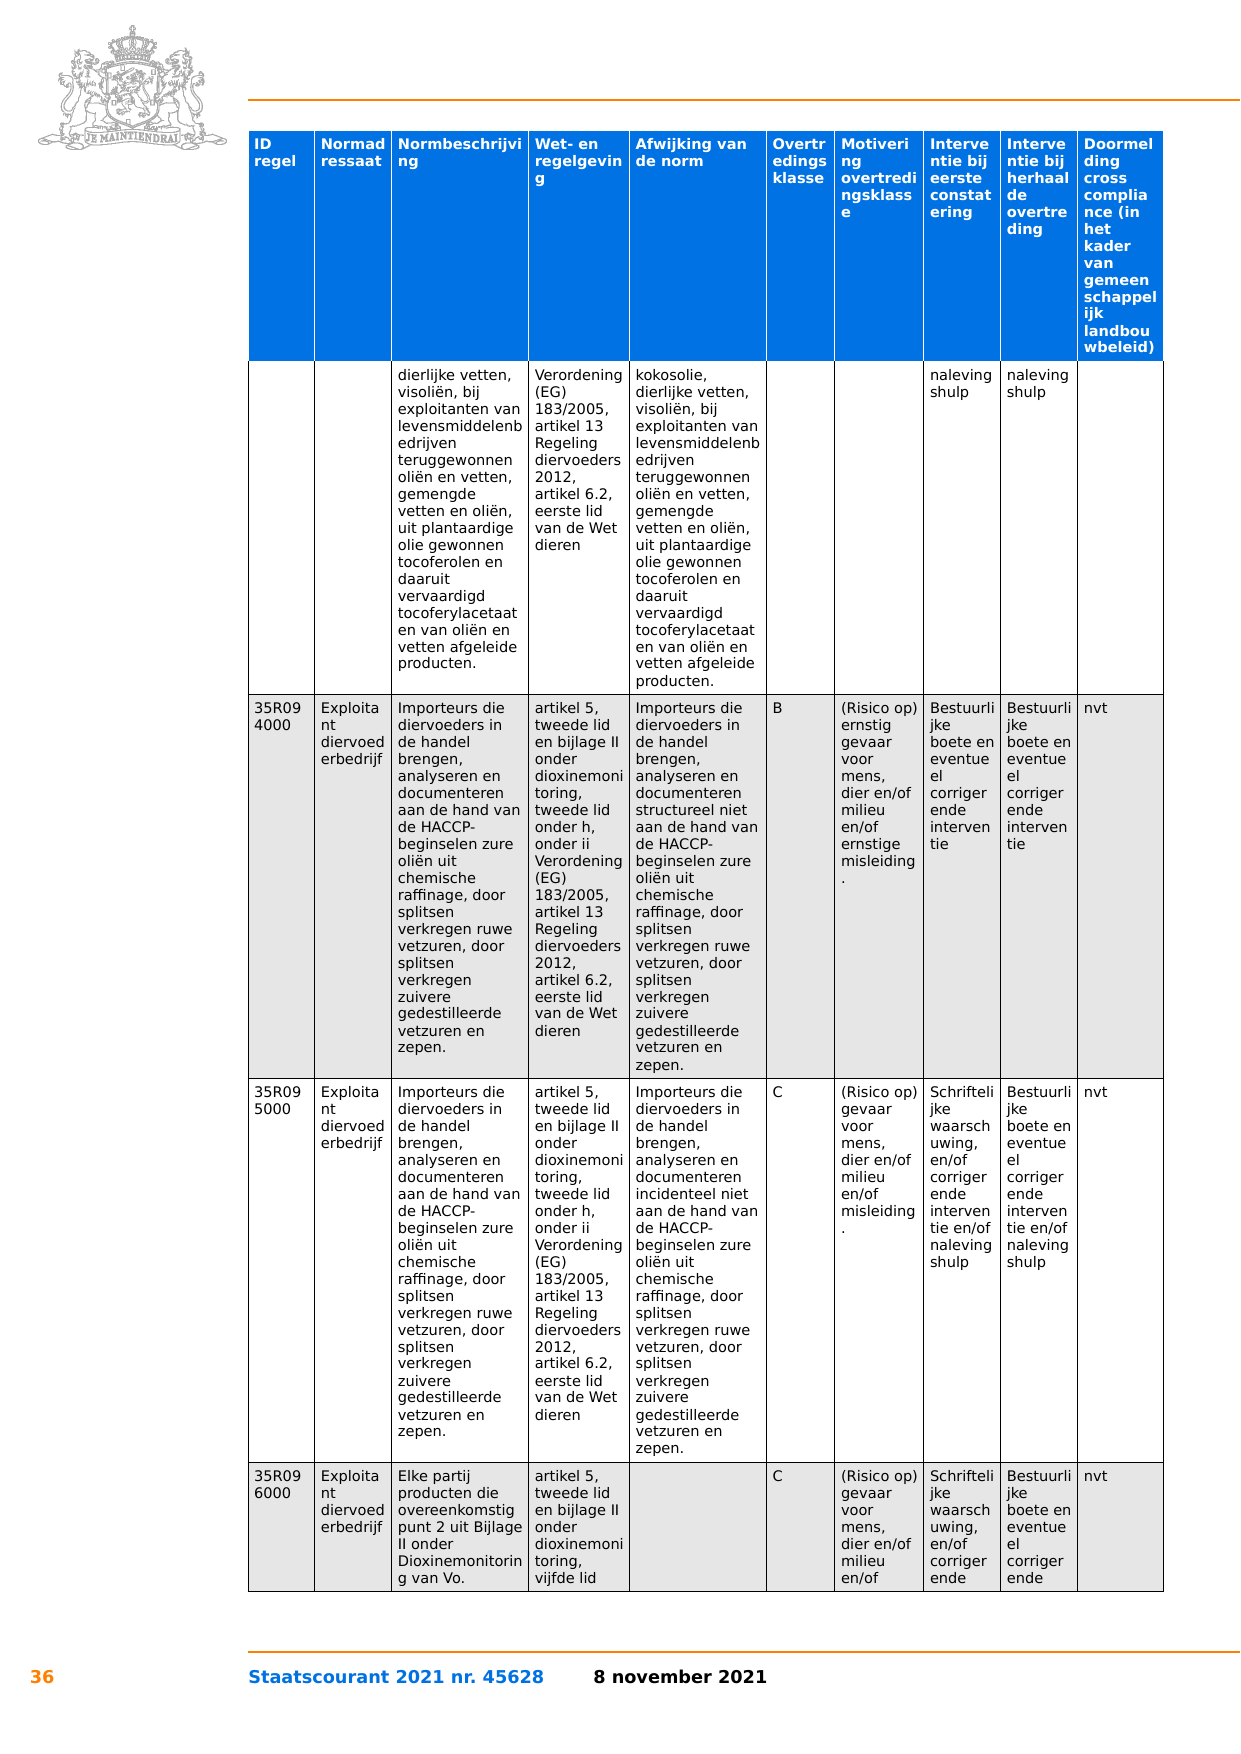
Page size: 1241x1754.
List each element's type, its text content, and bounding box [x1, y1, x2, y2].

table_cell Bestuurlijke boete en eventueel corrigerende interventie en/of nalevingshulp [1001, 1079, 1077, 1462]
table_header ID regel [249, 131, 314, 361]
table_header Interventie bij herhaalde overtreding [1001, 131, 1077, 361]
table_cell Importeurs die diervoeders in de handel brengen, analyseren en documenteren aan de hand van de HACCP-beginselen zure oliën uit chemische raffinage, door splitsen verkregen ruwe vetzuren, door splitsen verkregen zuivere gedestilleerde vetzuren en zepen. [392, 695, 528, 1078]
table_cell 35R096000 [249, 1463, 314, 1591]
table_cell [249, 362, 314, 694]
table_cell dierlijke vetten, visoliën, bij exploitanten van levensmiddelenbedrijven teruggewonnen oliën en vetten, gemengde vetten en oliën, uit plantaardige olie gewonnen tocoferolen en daaruit vervaardigd tocoferylacetaat en van oliën en vetten afgeleide producten. [392, 362, 528, 694]
table_cell nvt [1078, 695, 1163, 1078]
table_cell Bestuurlijke boete en eventueel corrigerende interventie [1001, 695, 1077, 1078]
table_cell Bestuurlijke boete en eventueel corrigerende [1001, 1463, 1077, 1591]
table_header Motivering overtredingsklasse [835, 131, 923, 361]
table_cell Exploitant diervoederbedrijf [315, 1463, 391, 1591]
table_header Doormelding cross compliance (in het kader van gemeenschappelijk landbouwbeleid) [1078, 131, 1163, 361]
table_cell [1078, 362, 1163, 694]
table_cell nvt [1078, 1079, 1163, 1462]
table_header Afwijking van de norm [630, 131, 766, 361]
table_cell Schriftelijke waarschuwing, en/of corrigerende [924, 1463, 1000, 1591]
table_header Normbeschrijving [392, 131, 528, 361]
table_header Wet- en regelgeving [529, 131, 629, 361]
table_cell C [767, 1079, 834, 1462]
table_cell nvt [1078, 1463, 1163, 1591]
table_cell C [767, 1463, 834, 1591]
table_cell Bestuurlijke boete en eventueel corrigerende interventie [924, 695, 1000, 1078]
table_cell nalevingshulp [1001, 362, 1077, 694]
table_cell Importeurs die diervoeders in de handel brengen, analyseren en documenteren structureel niet aan de hand van de HACCP-beginselen zure oliën uit chemische raffinage, door splitsen verkregen ruwe vetzuren, door splitsen verkregen zuivere gedestilleerde vetzuren en zepen. [630, 695, 766, 1078]
table_cell artikel 5, tweede lid en bijlage II onder dioxinemonitoring, vijfde lid [529, 1463, 629, 1591]
table_cell Schriftelijke waarschuwing, en/of corrigerende interventie en/of nalevingshulp [924, 1079, 1000, 1462]
table_cell (Risico op) gevaar voor mens, dier en/of milieu en/of misleiding. [835, 1079, 923, 1462]
table_cell artikel 5, tweede lid en bijlage II onder dioxinemonitoring, tweede lid onder h, onder ii Verordening (EG) 183/2005, artikel 13 Regeling diervoeders 2012, artikel 6.2, eerste lid van de Wet dieren [529, 695, 629, 1078]
table_cell nalevingshulp [924, 362, 1000, 694]
table_cell [767, 362, 834, 694]
table_cell Exploitant diervoederbedrijf [315, 695, 391, 1078]
table_header Overtredingsklasse [767, 131, 834, 361]
table_cell Elke partij producten die overeenkomstig punt 2 uit Bijlage II onder Dioxinemonitoring van Vo. [392, 1463, 528, 1591]
table_cell Importeurs die diervoeders in de handel brengen, analyseren en documenteren aan de hand van de HACCP-beginselen zure oliën uit chemische raffinage, door splitsen verkregen ruwe vetzuren, door splitsen verkregen zuivere gedestilleerde vetzuren en zepen. [392, 1079, 528, 1462]
table_cell (Risico op) ernstig gevaar voor mens, dier en/of milieu en/of ernstige misleiding. [835, 695, 923, 1078]
table_cell 35R095000 [249, 1079, 314, 1462]
table_cell Verordening (EG) 183/2005, artikel 13 Regeling diervoeders 2012, artikel 6.2, eerste lid van de Wet dieren [529, 362, 629, 694]
picture [38, 25, 227, 150]
table_header Interventie bij eerste constatering [924, 131, 1000, 361]
table_cell B [767, 695, 834, 1078]
table_cell [835, 362, 923, 694]
table_cell [630, 1463, 766, 1591]
table_cell Exploitant diervoederbedrijf [315, 1079, 391, 1462]
table_cell Importeurs die diervoeders in de handel brengen, analyseren en documenteren incidenteel niet aan de hand van de HACCP-beginselen zure oliën uit chemische raffinage, door splitsen verkregen ruwe vetzuren, door splitsen verkregen zuivere gedestilleerde vetzuren en zepen. [630, 1079, 766, 1462]
table_cell [315, 362, 391, 694]
table_cell 35R094000 [249, 695, 314, 1078]
table_cell kokosolie, dierlijke vetten, visoliën, bij exploitanten van levensmiddelenbedrijven teruggewonnen oliën en vetten, gemengde vetten en oliën, uit plantaardige olie gewonnen tocoferolen en daaruit vervaardigd tocoferylacetaat en van oliën en vetten afgeleide producten. [630, 362, 766, 694]
table_cell artikel 5, tweede lid en bijlage II onder dioxinemonitoring, tweede lid onder h, onder ii Verordening (EG) 183/2005, artikel 13 Regeling diervoeders 2012, artikel 6.2, eerste lid van de Wet dieren [529, 1079, 629, 1462]
table_cell (Risico op) gevaar voor mens, dier en/of milieu en/of [835, 1463, 923, 1591]
table_header Normadressaat [315, 131, 391, 361]
